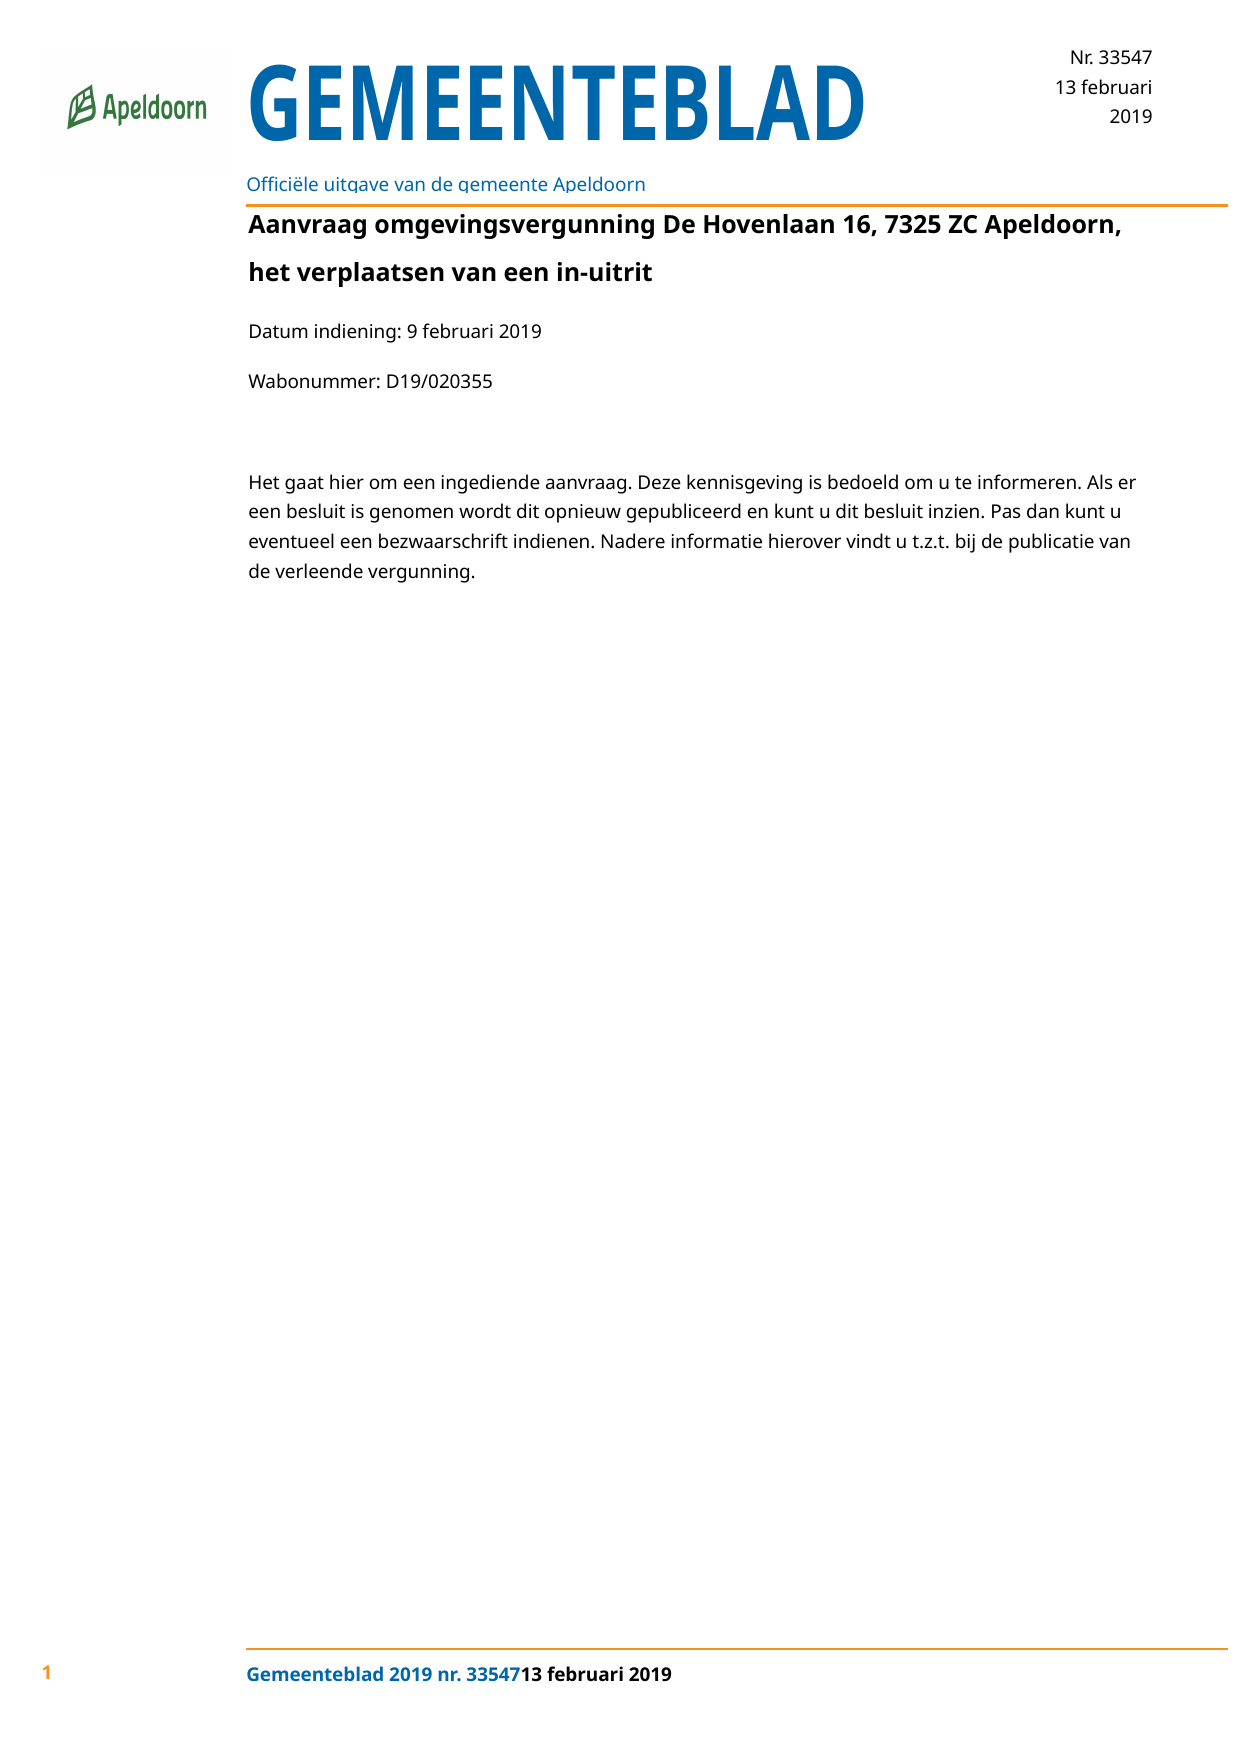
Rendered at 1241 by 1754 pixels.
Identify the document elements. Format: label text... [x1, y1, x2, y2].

text Aanvraag omgevingsvergunning De Hovenlaan 16, 7325 ZC Apeldoorn, het verplaatsen van een in-uitrit [248, 207, 1152, 288]
text Datum indiening: 9 februari 2019 [248, 318, 1152, 344]
text Wabonummer: D19/020355 [248, 368, 1152, 394]
text Het gaat hier om een ingediende aanvraag. Deze kennisgeving is bedoeld om u te informeren. Als er een besluit is genomen wordt dit opnieuw gepubliceerd en kunt u dit besluit inzien. Pas dan kunt u eventueel een bezwaarschrift indienen. Nadere informatie hierover vindt u t.z.t. bij de publicatie van de verleende vergunning. [248, 469, 1152, 584]
picture [41, 47, 231, 172]
